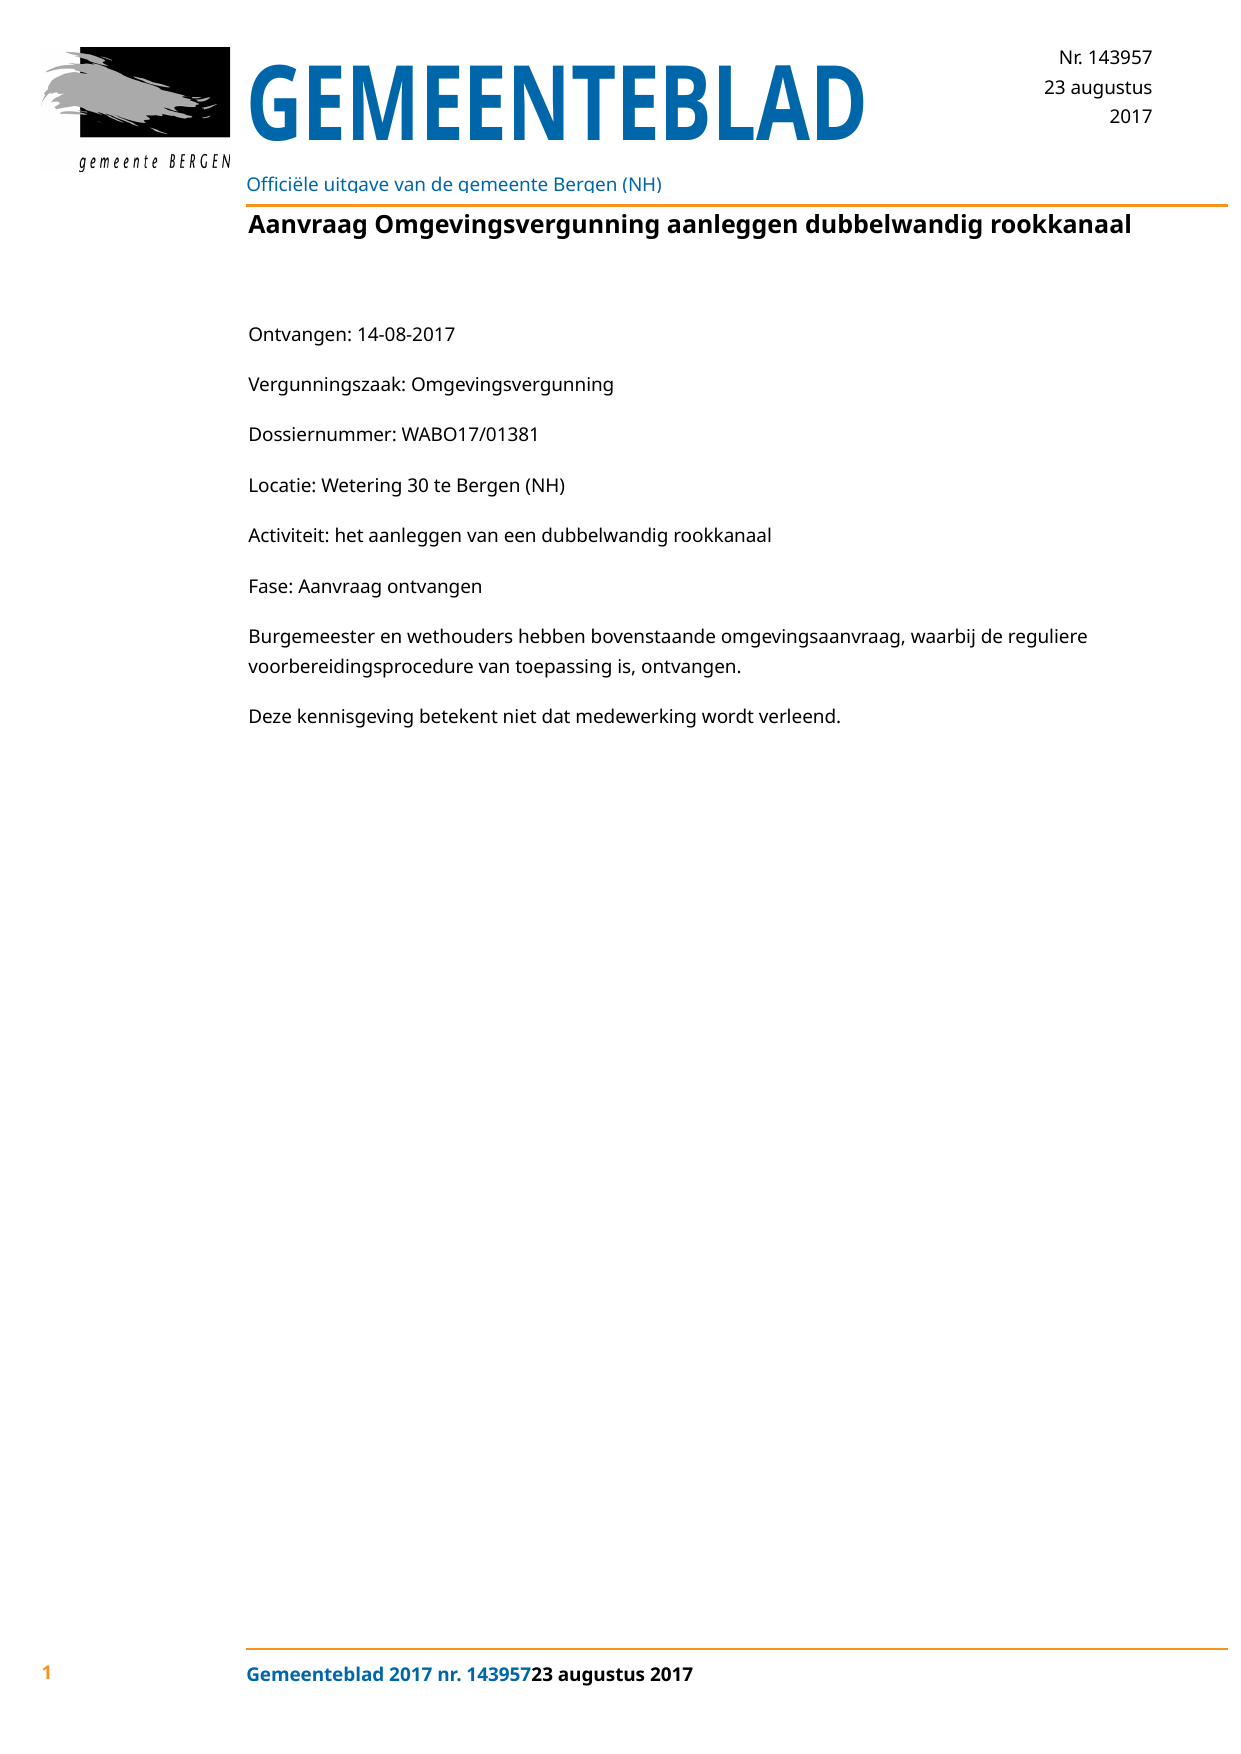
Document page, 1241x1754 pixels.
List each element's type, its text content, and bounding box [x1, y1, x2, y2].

text Vergunningszaak: Omgevingsvergunning [248, 371, 1152, 397]
text Locatie: Wetering 30 te Bergen (NH) [248, 472, 1152, 498]
picture [41, 47, 231, 172]
text Burgemeester en wethouders hebben bovenstaande omgevingsaanvraag, waarbij de reguliere voorbereidingsprocedure van toepassing is, ontvangen. [248, 623, 1152, 678]
text Fase: Aanvraag ontvangen [248, 573, 1152, 598]
text Aanvraag Omgevingsvergunning aanleggen dubbelwandig rookkanaal [248, 207, 1152, 241]
text Deze kennisgeving betekent niet dat medewerking wordt verleend. [248, 703, 1152, 729]
text Dossiernummer: WABO17/01381 [248, 422, 1152, 447]
text Activiteit: het aanleggen van een dubbelwandig rookkanaal [248, 522, 1152, 548]
text Ontvangen: 14-08-2017 [248, 321, 1152, 346]
